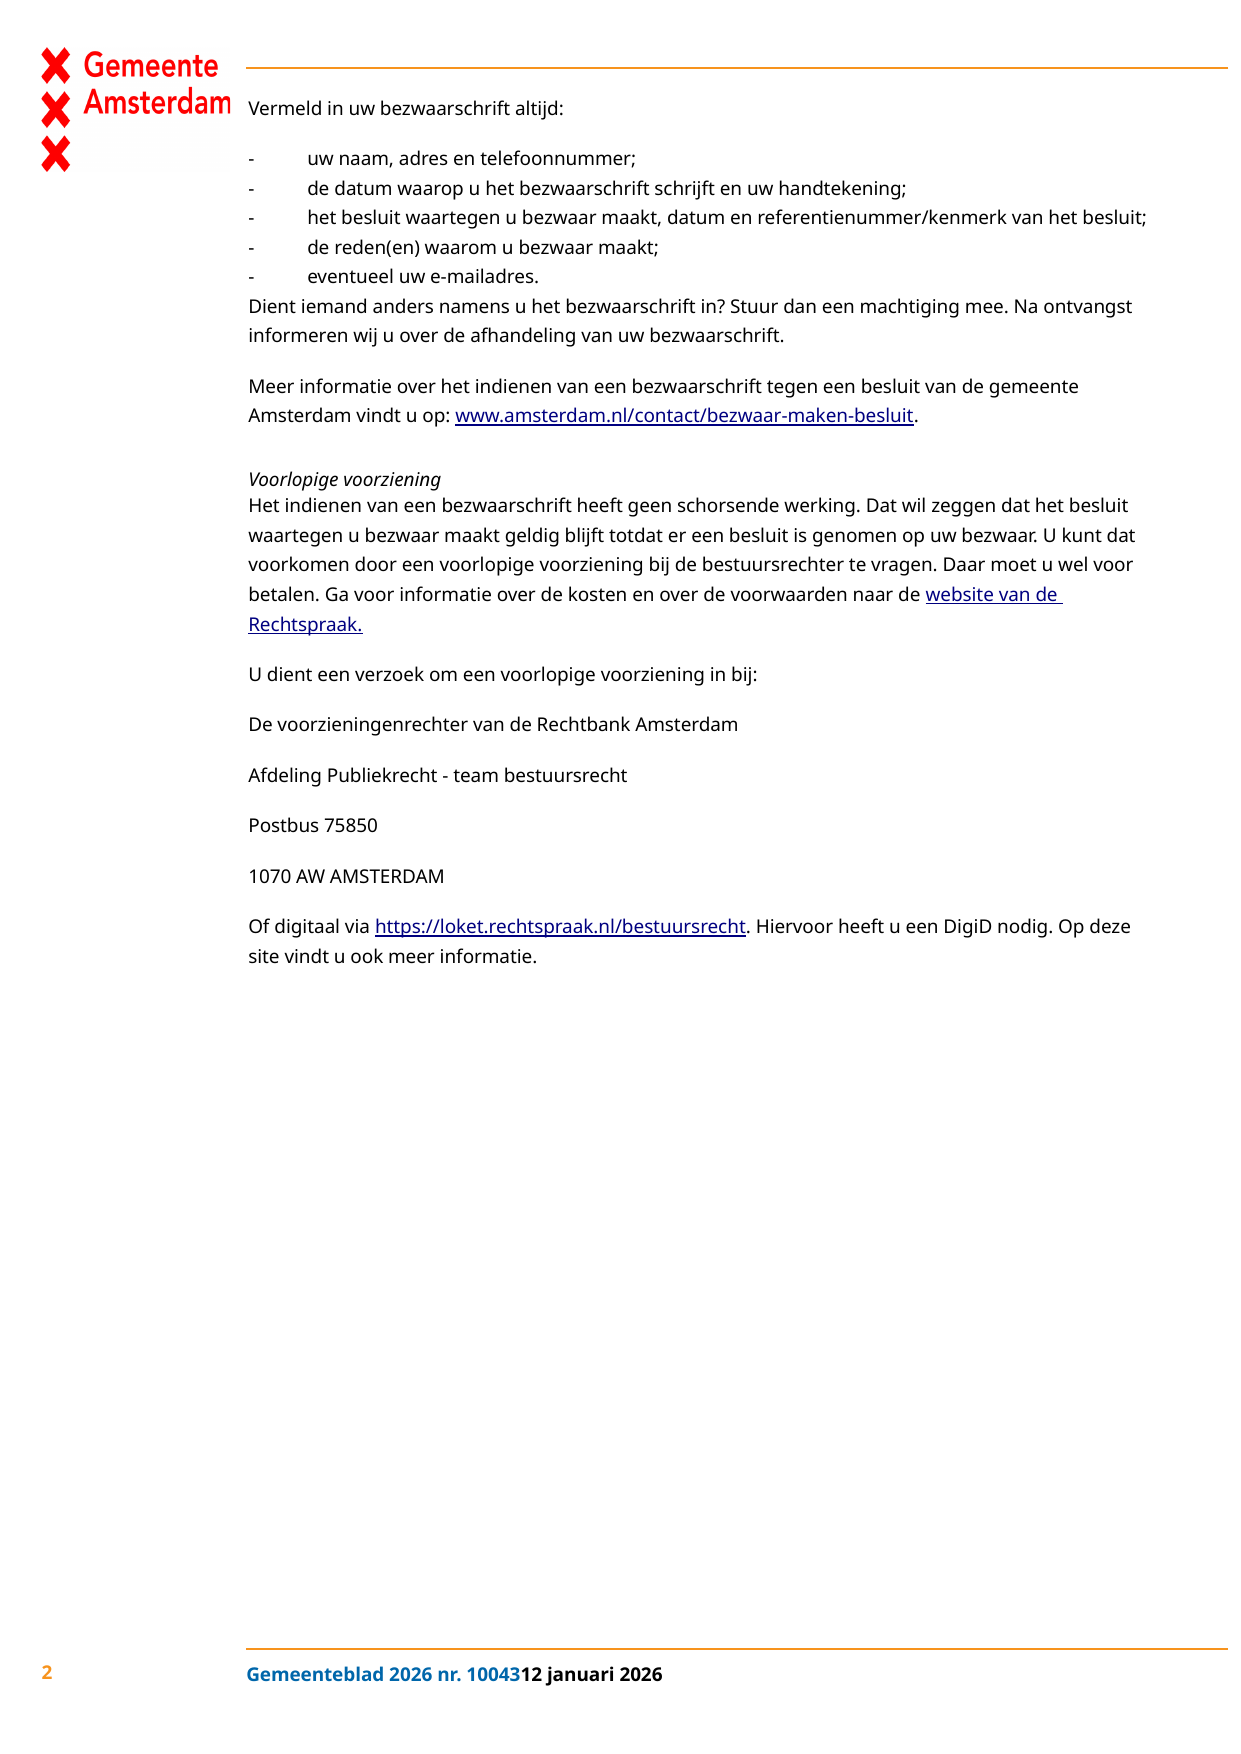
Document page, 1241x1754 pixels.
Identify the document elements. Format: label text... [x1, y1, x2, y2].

list de reden(en) waarom u bezwaar maakt; [248, 234, 1152, 260]
list eventueel uw e-mailadres. [248, 263, 1152, 289]
text Postbus 75850 [248, 812, 1152, 838]
text Voorlopige voorziening [248, 467, 1152, 492]
text 1070 AW AMSTERDAM [248, 863, 1152, 888]
text Dient iemand anders namens u het bezwaarschrift in? Stuur dan een machtiging mee. Na ontvangst informeren wij u over de afhandeling van uw bezwaarschrift. [248, 293, 1152, 348]
text Of digitaal via https://loket.rechtspraak.nl/bestuursrecht. Hiervoor heeft u een DigiD nodig. Op deze site vindt u ook meer informatie. [248, 913, 1152, 968]
text Meer informatie over het indienen van een bezwaarschrift tegen een besluit van de gemeente Amsterdam vindt u op: www.amsterdam.nl/contact/bezwaar-maken-besluit. [248, 373, 1152, 428]
picture [41, 47, 231, 172]
text Afdeling Publiekrecht - team bestuursrecht [248, 762, 1152, 788]
text Vermeld in uw bezwaarschrift altijd: [248, 95, 1152, 121]
text De voorzieningenrechter van de Rechtbank Amsterdam [248, 712, 1152, 737]
list uw naam, adres en telefoonnummer; [248, 145, 1152, 171]
text Het indienen van een bezwaarschrift heeft geen schorsende werking. Dat wil zeggen dat het besluit waartegen u bezwaar maakt geldig blijft totdat er een besluit is genomen op uw bezwaar. U kunt dat voorkomen door een voorlopige voorziening bij de bestuursrechter te vragen. Daar moet u wel voor betalen. Ga voor informatie over de kosten en over de voorwaarden naar de website van de Rechtspraak. [248, 492, 1152, 636]
text U dient een verzoek om een voorlopige voorziening in bij: [248, 661, 1152, 687]
list de datum waarop u het bezwaarschrift schrijft en uw handtekening; [248, 175, 1152, 201]
list het besluit waartegen u bezwaar maakt, datum en referentienummer/kenmerk van het besluit; [248, 204, 1152, 230]
